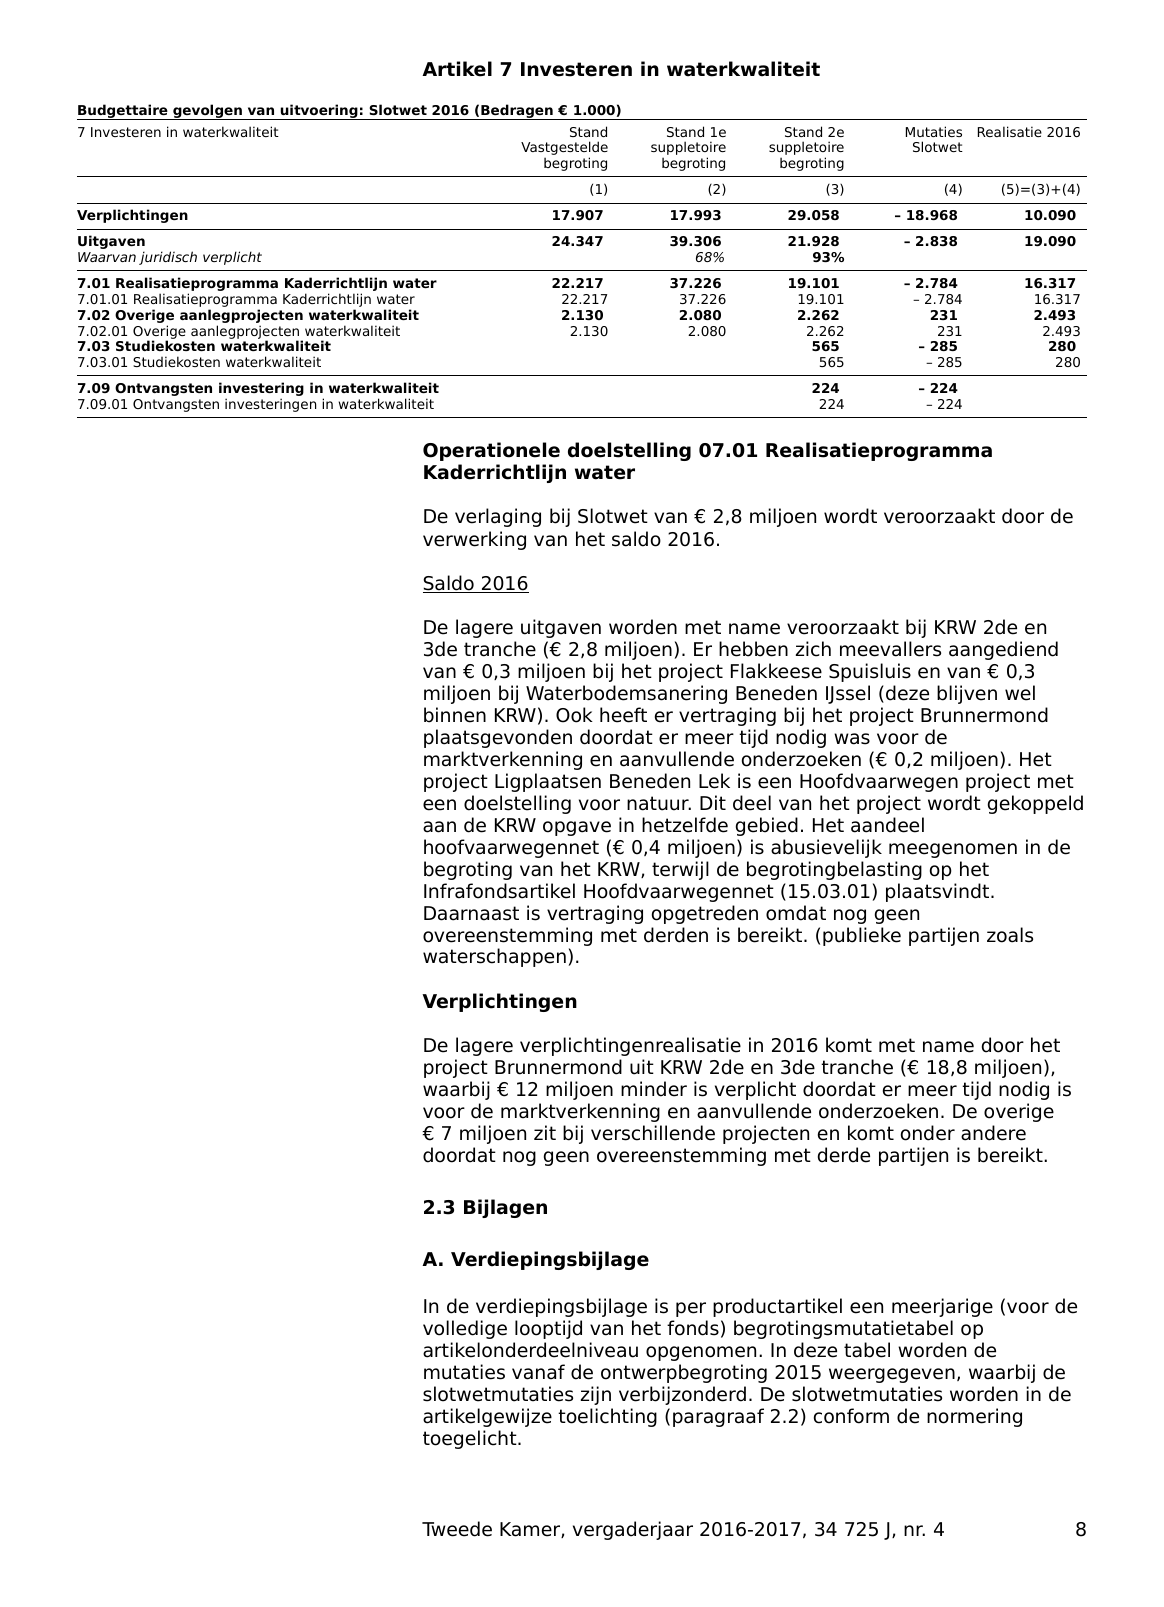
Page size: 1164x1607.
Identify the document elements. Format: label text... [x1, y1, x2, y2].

table_cell (3) [732, 177, 850, 202]
table_cell – 285 [850, 355, 968, 375]
table_cell – 224 [850, 397, 968, 417]
table_cell [77, 177, 496, 202]
table_cell 2.130 [496, 323, 614, 339]
table_cell Verplichtingen [77, 204, 496, 228]
table_cell (4) [850, 177, 968, 202]
table_cell [969, 376, 1087, 397]
table_cell [614, 397, 732, 417]
table_cell – 285 [850, 339, 968, 355]
table_cell 24.347 [496, 230, 614, 250]
table_cell 16.317 [969, 271, 1087, 292]
table_cell – 18.968 [850, 204, 968, 228]
table_cell 37.226 [614, 271, 732, 292]
table_cell [850, 250, 968, 270]
table_header Budgettaire gevolgen van uitvoering: Slotwet 2016 (Bedragen € 1.000) [77, 103, 1087, 119]
table_cell 16.317 [969, 292, 1087, 308]
table_cell 231 [850, 323, 968, 339]
text De lagere verplichtingenrealisatie in 2016 komt met name door het project Brunnermond uit KRW 2de en 3de tranche (€ 18,8 miljoen), waarbij € 12 miljoen minder is verplicht doordat er meer tijd nodig is voor de marktverkenning en aanvullende onderzoeken. De overige € 7 miljoen zit bij verschillende projecten en komt onder andere doordat nog geen overeenstemming met derde partijen is bereikt. [422, 1035, 1087, 1167]
subtitle Verplichtingen [422, 991, 1087, 1013]
table_cell 280 [969, 339, 1087, 355]
table_cell Stand 1e suppletoire begroting [614, 120, 732, 176]
subtitle Artikel 7 Investeren in waterkwaliteit [422, 59, 1087, 81]
table_cell [969, 250, 1087, 270]
table_cell 10.090 [969, 204, 1087, 228]
table_cell 68% [614, 250, 732, 270]
table_cell (1) [496, 177, 614, 202]
table_cell Realisatie 2016 [969, 120, 1087, 176]
table_cell 7.02.01 Overige aanlegprojecten waterkwaliteit [77, 323, 496, 339]
table_cell 37.226 [614, 292, 732, 308]
table_cell 93% [732, 250, 850, 270]
table_cell 19.101 [732, 292, 850, 308]
table_cell 7.03.01 Studiekosten waterkwaliteit [77, 355, 496, 375]
text In de verdiepingsbijlage is per productartikel een meerjarige (voor de volledige looptijd van het fonds) begrotingsmutatietabel op artikelonderdeelniveau opgenomen. In deze tabel worden de mutaties vanaf de ontwerpbegroting 2015 weergegeven, waarbij de slotwetmutaties zijn verbijzonderd. De slotwetmutaties worden in de artikelgewijze toelichting (paragraaf 2.2) conform de normering toegelicht. [422, 1296, 1087, 1449]
subtitle Saldo 2016 [422, 573, 1087, 594]
table_cell – 2.784 [850, 292, 968, 308]
subtitle Operationele doelstelling 07.01 Realisatieprogramma Kaderrichtlijn water [422, 440, 1087, 484]
table_cell 7 Investeren in waterkwaliteit [77, 120, 496, 176]
table_cell 231 [850, 308, 968, 323]
table_cell 22.217 [496, 271, 614, 292]
table_cell [496, 376, 614, 397]
table_cell 19.101 [732, 271, 850, 292]
table_cell [496, 250, 614, 270]
table_cell Waarvan juridisch verplicht [77, 250, 496, 270]
table_cell 565 [732, 355, 850, 375]
table_cell Uitgaven [77, 230, 496, 250]
table_cell 39.306 [614, 230, 732, 250]
table_cell 29.058 [732, 204, 850, 228]
table_cell 7.09.01 Ontvangsten investeringen in waterkwaliteit [77, 397, 496, 417]
table_cell 21.928 [732, 230, 850, 250]
table_cell – 2.784 [850, 271, 968, 292]
table_cell 2.262 [732, 323, 850, 339]
table_cell – 2.838 [850, 230, 968, 250]
table_cell (5)=(3)+(4) [969, 177, 1087, 202]
table_cell 224 [732, 397, 850, 417]
table_cell 7.09 Ontvangsten investering in waterkwaliteit [77, 376, 496, 397]
table_cell [969, 397, 1087, 417]
text De verlaging bij Slotwet van € 2,8 miljoen wordt veroorzaakt door de verwerking van het saldo 2016. [422, 506, 1087, 550]
table_cell 2.262 [732, 308, 850, 323]
table_cell 22.217 [496, 292, 614, 308]
subtitle 2.3 Bijlagen [422, 1197, 1087, 1219]
table_cell [614, 339, 732, 355]
table_cell 19.090 [969, 230, 1087, 250]
table_cell Stand 2e suppletoire begroting [732, 120, 850, 176]
table_cell 7.03 Studiekosten waterkwaliteit [77, 339, 496, 355]
table_cell (2) [614, 177, 732, 202]
table_cell – 224 [850, 376, 968, 397]
table_cell 2.493 [969, 308, 1087, 323]
table_cell Mutaties Slotwet [850, 120, 968, 176]
table_cell Stand Vastgestelde begroting [496, 120, 614, 176]
table_cell 17.993 [614, 204, 732, 228]
table_cell 2.080 [614, 323, 732, 339]
table_cell 565 [732, 339, 850, 355]
table_cell 17.907 [496, 204, 614, 228]
table_cell 2.493 [969, 323, 1087, 339]
table_cell 7.01.01 Realisatieprogramma Kaderrichtlijn water [77, 292, 496, 308]
text De lagere uitgaven worden met name veroorzaakt bij KRW 2de en 3de tranche (€ 2,8 miljoen). Er hebben zich meevallers aangediend van € 0,3 miljoen bij het project Flakkeese Spuisluis en van € 0,3 miljoen bij Waterbodemsanering Beneden IJssel (deze blijven wel binnen KRW). Ook heeft er vertraging bij het project Brunnermond plaatsgevonden doordat er meer tijd nodig was voor de marktverkenning en aanvullende onderzoeken (€ 0,2 miljoen). Het project Ligplaatsen Beneden Lek is een Hoofdvaarwegen project met een doelstelling voor natuur. Dit deel van het project wordt gekoppeld aan de KRW opgave in hetzelfde gebied. Het aandeel hoofvaarwegennet (€ 0,4 miljoen) is abusievelijk meegenomen in de begroting van het KRW, terwijl de begrotingbelasting op het Infrafondsartikel Hoofdvaarwegennet (15.03.01) plaatsvindt. Daarnaast is vertraging opgetreden omdat nog geen overeenstemming met derden is bereikt. (publieke partijen zoals waterschappen). [422, 617, 1087, 968]
table_cell 2.080 [614, 308, 732, 323]
table_cell 224 [732, 376, 850, 397]
table_cell [614, 355, 732, 375]
table_cell 7.02 Overige aanlegprojecten waterkwaliteit [77, 308, 496, 323]
table_cell [496, 397, 614, 417]
table_cell [496, 355, 614, 375]
table_cell 2.130 [496, 308, 614, 323]
table_cell [496, 339, 614, 355]
table_cell 7.01 Realisatieprogramma Kaderrichtlijn water [77, 271, 496, 292]
subtitle A. Verdiepingsbijlage [422, 1249, 1087, 1271]
table_cell [614, 376, 732, 397]
table_cell 280 [969, 355, 1087, 375]
